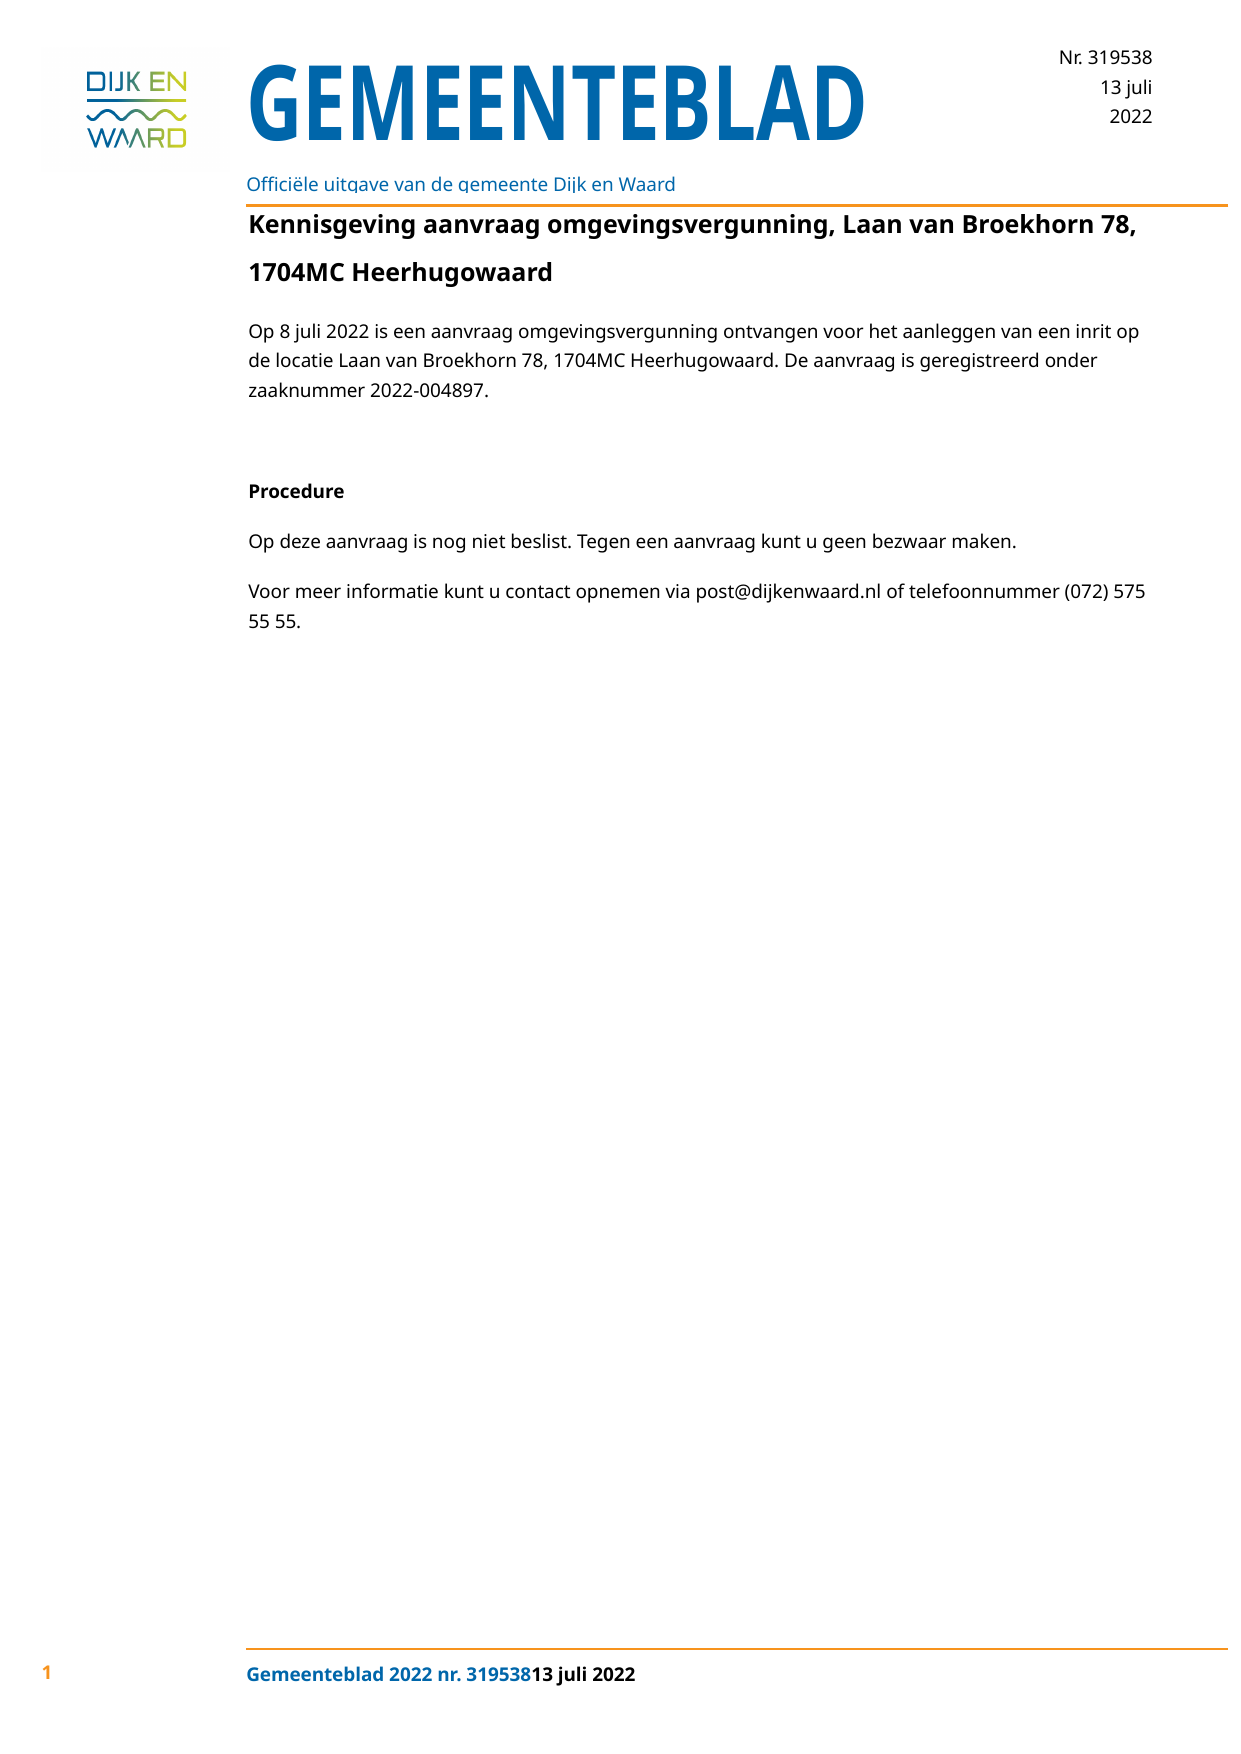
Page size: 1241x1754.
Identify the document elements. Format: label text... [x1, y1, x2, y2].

text Op 8 juli 2022 is een aanvraag omgevingsvergunning ontvangen voor het aanleggen van een inrit op de locatie Laan van Broekhorn 78, 1704MC Heerhugowaard. De aanvraag is geregistreerd onder zaaknummer 2022-004897. [248, 318, 1152, 403]
text Kennisgeving aanvraag omgevingsvergunning, Laan van Broekhorn 78, 1704MC Heerhugowaard [248, 207, 1152, 288]
text Procedure [248, 478, 1152, 504]
picture [41, 47, 231, 172]
text Voor meer informatie kunt u contact opnemen via post@dijkenwaard.nl of telefoonnummer (072) 575 55 55. [248, 579, 1152, 634]
text Op deze aanvraag is nog niet beslist. Tegen een aanvraag kunt u geen bezwaar maken. [248, 528, 1152, 554]
